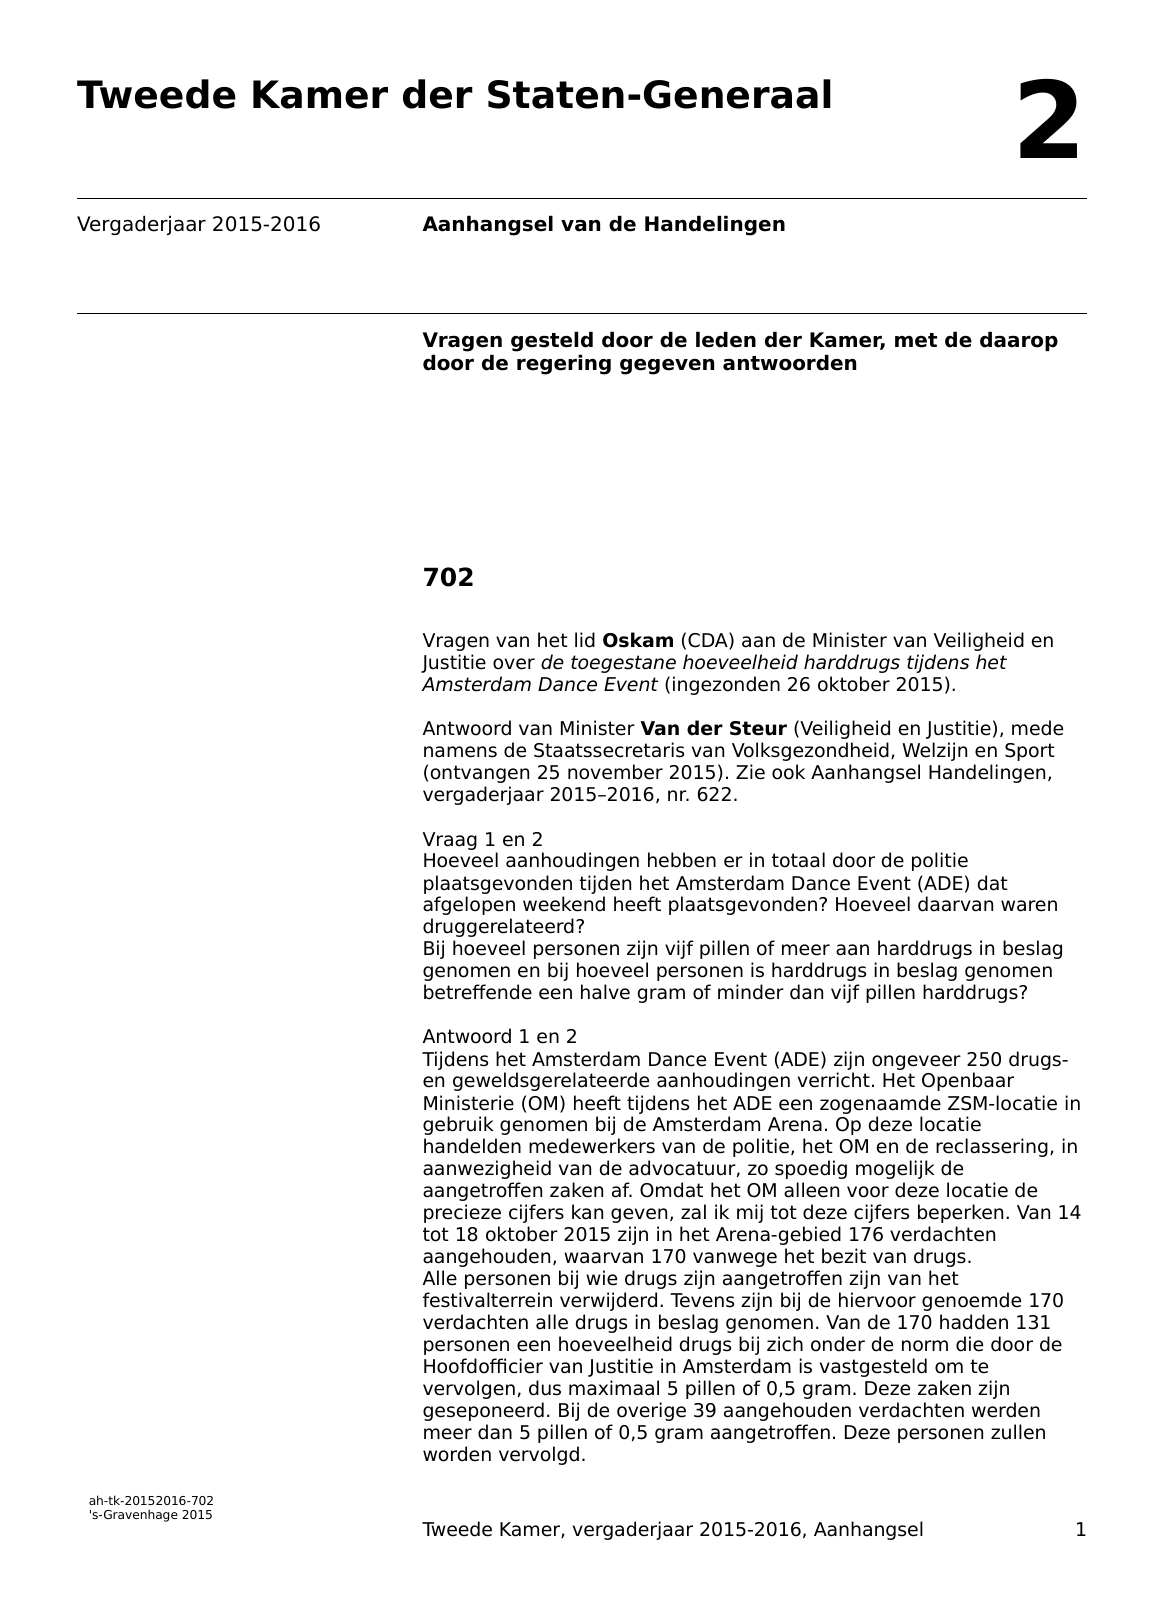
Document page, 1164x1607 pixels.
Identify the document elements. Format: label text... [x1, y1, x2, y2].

text Tijdens het Amsterdam Dance Event (ADE) zijn ongeveer 250 drugs- en geweldsgerelateerde aanhoudingen verricht. Het Openbaar Ministerie (OM) heeft tijdens het ADE een zogenaamde ZSM-locatie in gebruik genomen bij de Amsterdam Arena. Op deze locatie handelden medewerkers van de politie, het OM en de reclassering, in aanwezigheid van de advocatuur, zo spoedig mogelijk de aangetroffen zaken af. Omdat het OM alleen voor deze locatie de precieze cijfers kan geven, zal ik mij tot deze cijfers beperken. Van 14 tot 18 oktober 2015 zijn in het Arena-gebied 176 verdachten aangehouden, waarvan 170 vanwege het bezit van drugs. [422, 1048, 1087, 1268]
text Bij hoeveel personen zijn vijf pillen of meer aan harddrugs in beslag genomen en bij hoeveel personen is harddrugs in beslag genomen betreffende een halve gram of minder dan vijf pillen harddrugs? [422, 938, 1087, 1004]
table_cell Aanhangsel van de Handelingen [422, 199, 1087, 313]
text Vraag 1 en 2 [422, 828, 1087, 850]
text Hoeveel aanhoudingen hebben er in totaal door de politie plaatsgevonden tijden het Amsterdam Dance Event (ADE) dat afgelopen weekend heeft plaatsgevonden? Hoeveel daarvan waren druggerelateerd? [422, 850, 1087, 938]
text Antwoord van Minister Van der Steur (Veiligheid en Justitie), mede namens de Staatssecretaris van Volksgezondheid, Welzijn en Sport (ontvangen 25 november 2015). Zie ook Aanhangsel Handelingen, vergaderjaar 2015–2016, nr. 622. [422, 718, 1087, 806]
text Alle personen bij wie drugs zijn aangetroffen zijn van het festivalterrein verwijderd. Tevens zijn bij de hiervoor genoemde 170 verdachten alle drugs in beslag genomen. Van de 170 hadden 131 personen een hoeveelheid drugs bij zich onder de norm die door de Hoofdofficier van Justitie in Amsterdam is vastgesteld om te vervolgen, dus maximaal 5 pillen of 0,5 gram. Deze zaken zijn geseponeerd. Bij de overige 39 aangehouden verdachten werden meer dan 5 pillen of 0,5 gram aangetroffen. Deze personen zullen worden vervolgd. [422, 1268, 1087, 1466]
table_cell [77, 314, 422, 375]
text 's-Gravenhage 2015 [88, 1508, 323, 1522]
table_header Tweede Kamer der Staten-Generaal [77, 59, 886, 198]
table_cell Vergaderjaar 2015-2016 [77, 199, 422, 313]
table_header 2 [886, 59, 1087, 198]
text 702 [422, 563, 1087, 592]
text ah-tk-20152016-702 [88, 1494, 323, 1508]
text Vragen van het lid Oskam (CDA) aan de Minister van Veiligheid en Justitie over de toegestane hoeveelheid harddrugs tijdens het Amsterdam Dance Event (ingezonden 26 oktober 2015). [422, 630, 1087, 696]
text Antwoord 1 en 2 [422, 1026, 1087, 1048]
table_cell Vragen gesteld door de leden der Kamer, met de daarop door de regering gegeven antwoorden [422, 314, 1087, 375]
